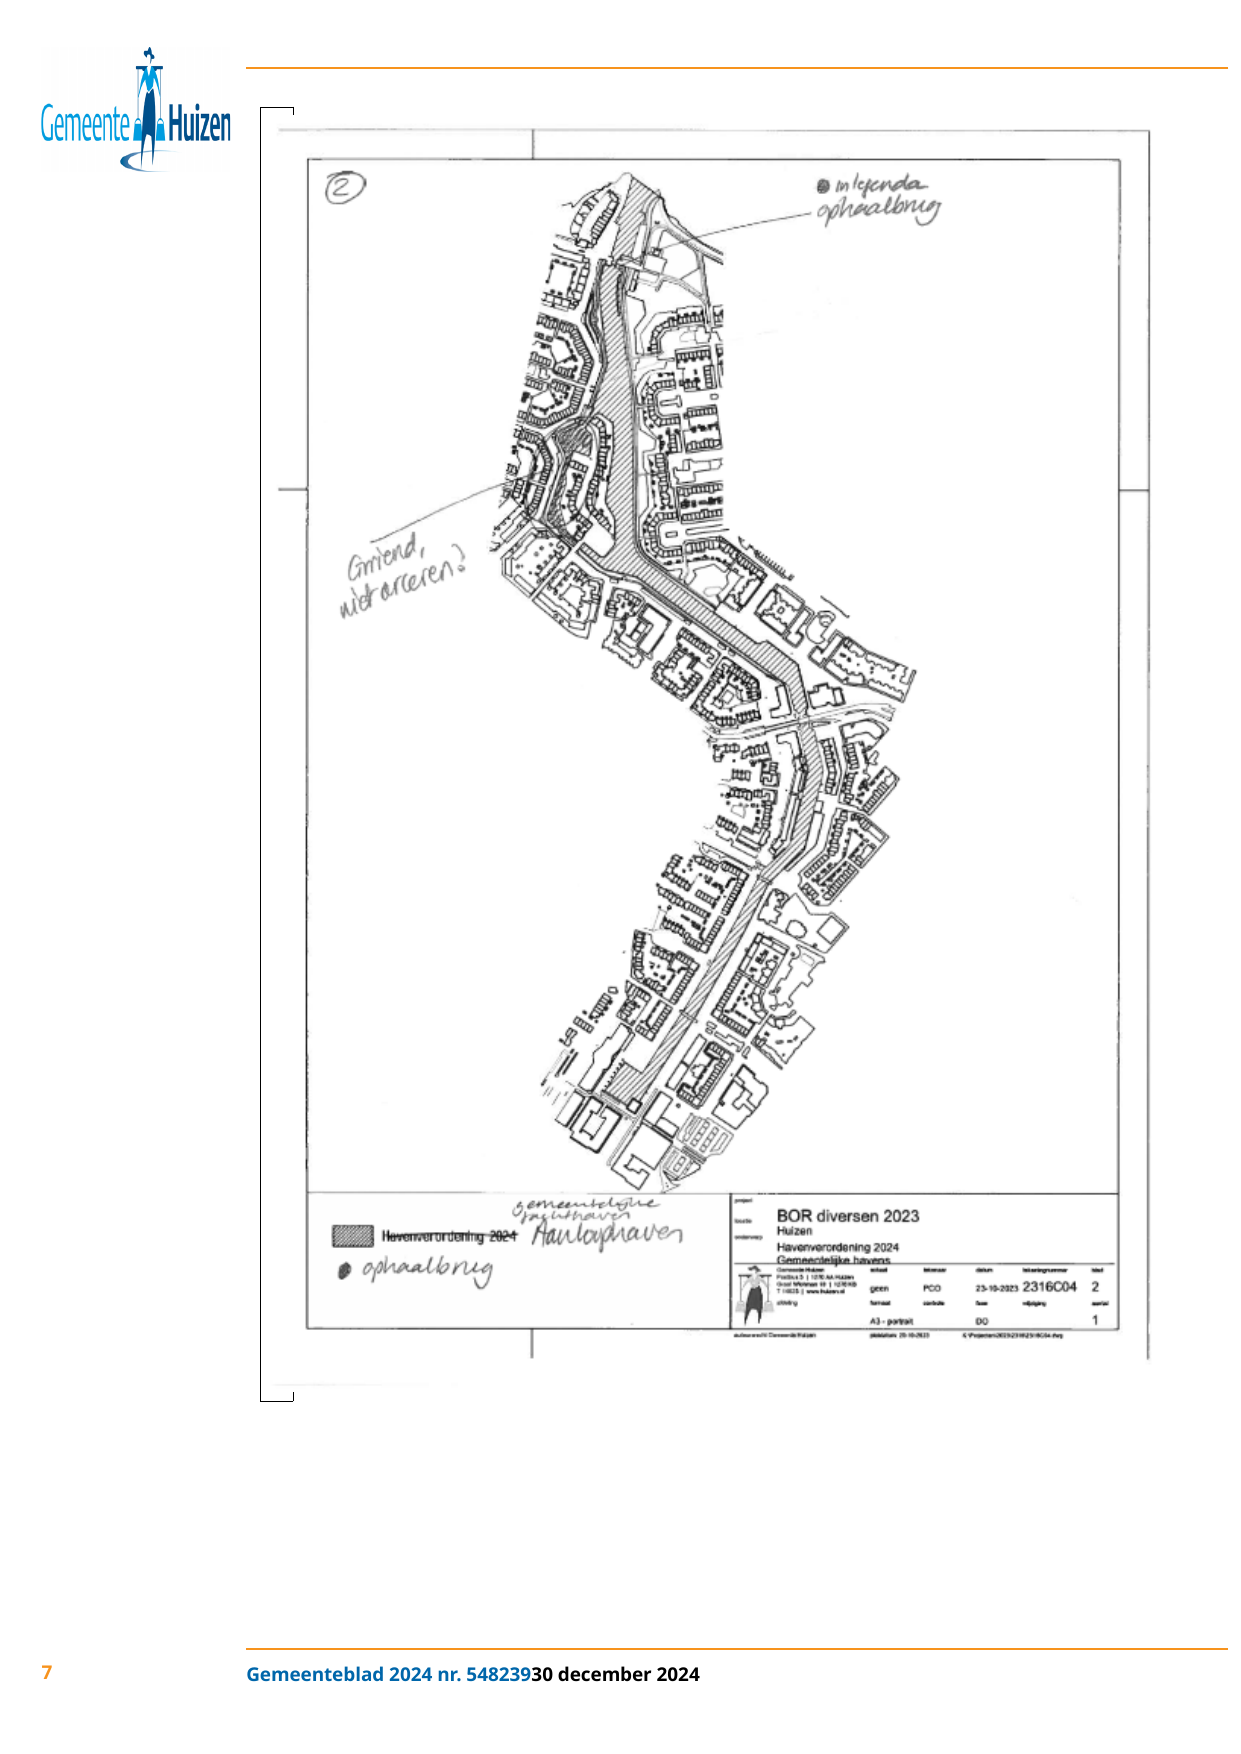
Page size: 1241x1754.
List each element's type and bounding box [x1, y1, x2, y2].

picture [41, 47, 231, 172]
picture [268, 115, 1173, 1392]
